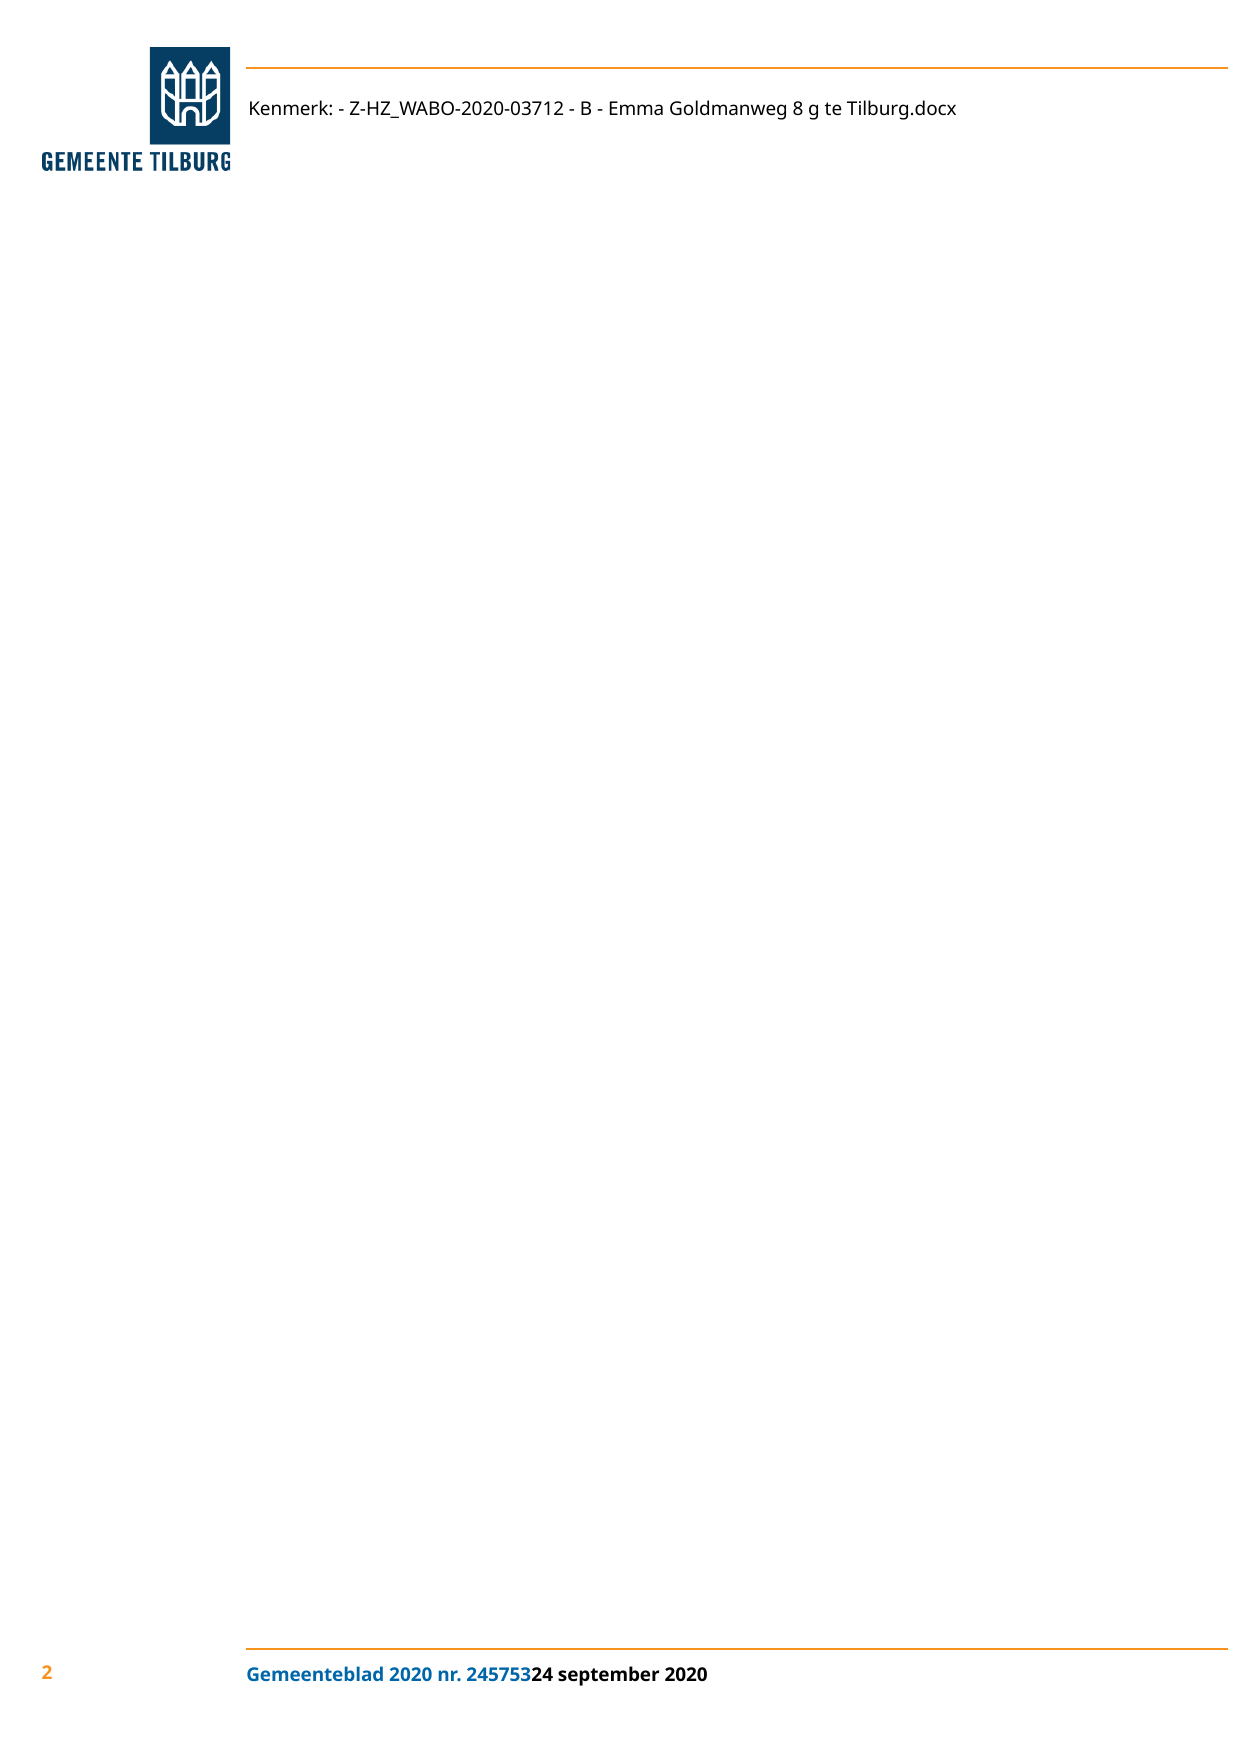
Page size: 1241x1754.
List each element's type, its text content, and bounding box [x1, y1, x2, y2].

text Kenmerk: - Z-HZ_WABO-2020-03712 - B - Emma Goldmanweg 8 g te Tilburg.docx [248, 95, 1152, 121]
picture [41, 47, 231, 172]
